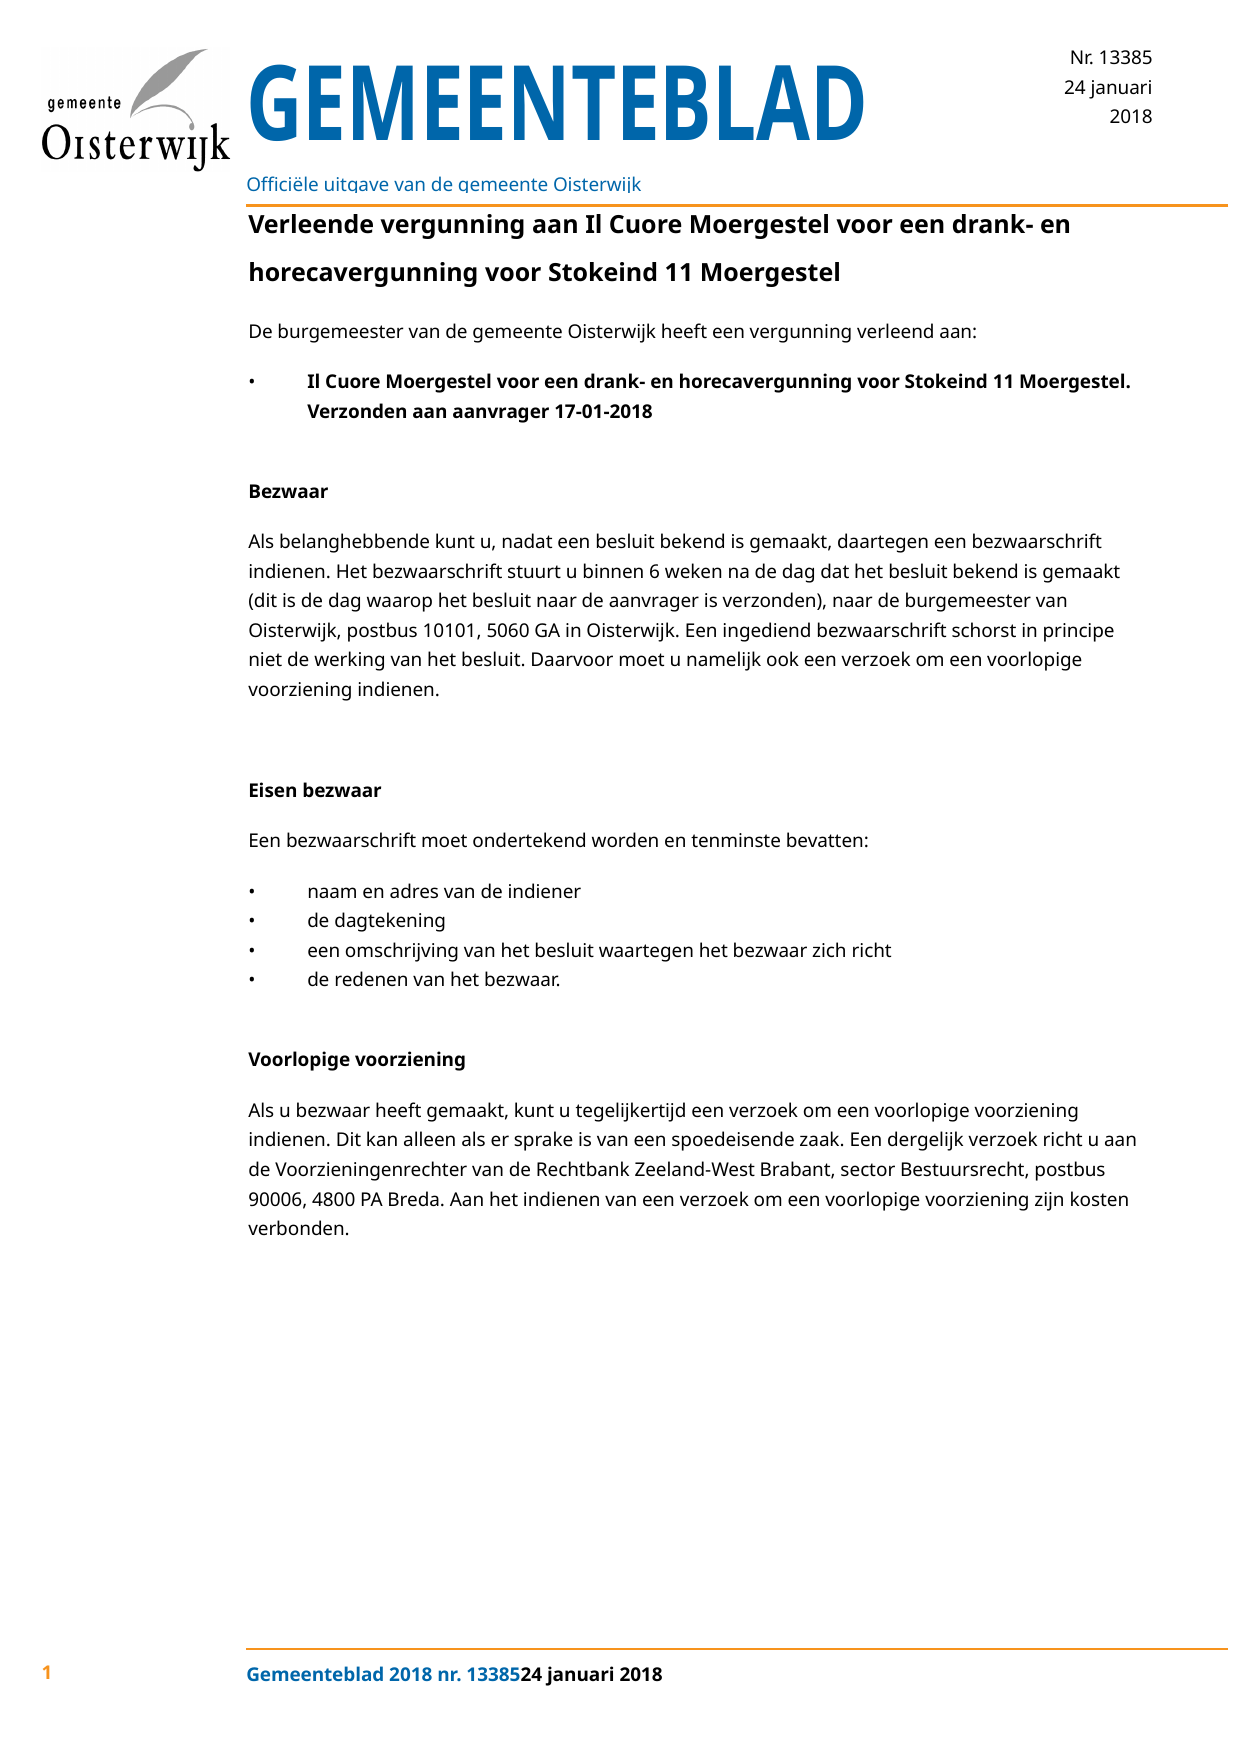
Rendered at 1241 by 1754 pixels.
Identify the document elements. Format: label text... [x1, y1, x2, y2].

list de redenen van het bezwaar. [248, 967, 1152, 992]
text Als u bezwaar heeft gemaakt, kunt u tegelijkertijd een verzoek om een voorlopige voorziening indienen. Dit kan alleen als er sprake is van een spoedeisende zaak. Een dergelijk verzoek richt u aan de Voorzieningenrechter van de Rechtbank Zeeland-West Brabant, sector Bestuursrecht, postbus 90006, 4800 PA Breda. Aan het indienen van een verzoek om een voorlopige voorziening zijn kosten verbonden. [248, 1097, 1152, 1241]
list een omschrijving van het besluit waartegen het bezwaar zich richt [248, 937, 1152, 963]
text Als belanghebbende kunt u, nadat een besluit bekend is gemaakt, daartegen een bezwaarschrift indienen. Het bezwaarschrift stuurt u binnen 6 weken na de dag dat het besluit bekend is gemaakt (dit is de dag waarop het besluit naar de aanvrager is verzonden), naar de burgemeester van Oisterwijk, postbus 10101, 5060 GA in Oisterwijk. Een ingediend bezwaarschrift schorst in principe niet de werking van het besluit. Daarvoor moet u namelijk ook een verzoek om een voorlopige voorziening indienen. [248, 528, 1152, 702]
picture [41, 47, 231, 172]
text Eisen bezwaar [248, 777, 1152, 803]
text De burgemeester van de gemeente Oisterwijk heeft een vergunning verleend aan: [248, 318, 1152, 344]
list Il Cuore Moergestel voor een drank- en horecavergunning voor Stokeind 11 Moergestel. Verzonden aan aanvrager 17-01-2018 [248, 368, 1152, 424]
text Een bezwaarschrift moet ondertekend worden en tenminste bevatten: [248, 827, 1152, 853]
list naam en adres van de indiener [248, 878, 1152, 904]
text Verleende vergunning aan Il Cuore Moergestel voor een drank- en horecavergunning voor Stokeind 11 Moergestel [248, 207, 1152, 288]
text Bezwaar [248, 478, 1152, 504]
text Voorlopige voorziening [248, 1047, 1152, 1072]
list de dagtekening [248, 907, 1152, 933]
